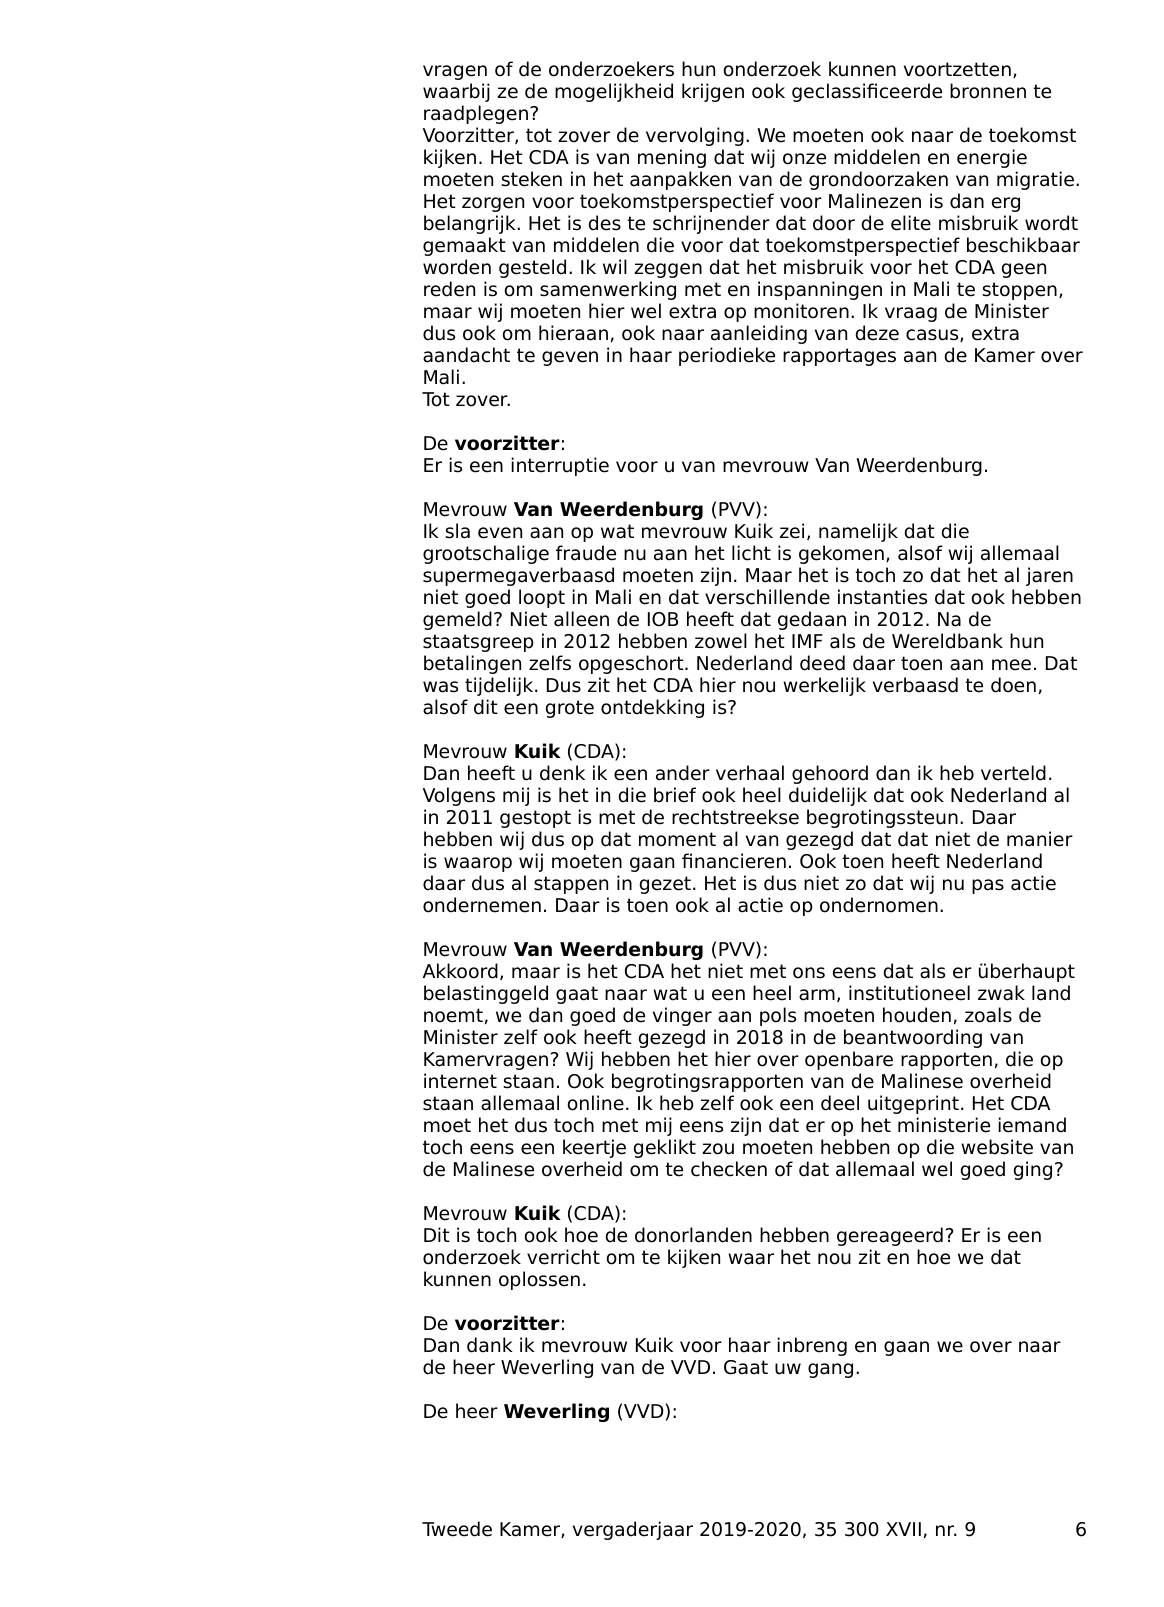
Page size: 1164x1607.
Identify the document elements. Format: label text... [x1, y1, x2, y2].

text Dan heeft u denk ik een ander verhaal gehoord dan ik heb verteld. Volgens mij is het in die brief ook heel duidelijk dat ook Nederland al in 2011 gestopt is met de rechtstreekse begrotingssteun. Daar hebben wij dus op dat moment al van gezegd dat dat niet de manier is waarop wij moeten gaan financieren. Ook toen heeft Nederland daar dus al stappen in gezet. Het is dus niet zo dat wij nu pas actie ondernemen. Daar is toen ook al actie op ondernomen. [422, 763, 1087, 917]
text Dan dank ik mevrouw Kuik voor haar inbreng en gaan we over naar de heer Weverling van de VVD. Gaat uw gang. [422, 1335, 1087, 1379]
text vragen of de onderzoekers hun onderzoek kunnen voortzetten, waarbij ze de mogelijkheid krijgen ook geclassificeerde bronnen te raadplegen? [422, 59, 1087, 125]
text Mevrouw Van Weerdenburg (PVV): [422, 939, 1087, 961]
text Dit is toch ook hoe de donorlanden hebben gereageerd? Er is een onderzoek verricht om te kijken waar het nou zit en hoe we dat kunnen oplossen. [422, 1225, 1087, 1291]
text Akkoord, maar is het CDA het niet met ons eens dat als er überhaupt belastinggeld gaat naar wat u een heel arm, institutioneel zwak land noemt, we dan goed de vinger aan pols moeten houden, zoals de Minister zelf ook heeft gezegd in 2018 in de beantwoording van Kamervragen? Wij hebben het hier over openbare rapporten, die op internet staan. Ook begrotingsrapporten van de Malinese overheid staan allemaal online. Ik heb zelf ook een deel uitgeprint. Het CDA moet het dus toch met mij eens zijn dat er op het ministerie iemand toch eens een keertje geklikt zou moeten hebben op die website van de Malinese overheid om te checken of dat allemaal wel goed ging? [422, 961, 1087, 1181]
text De voorzitter: [422, 433, 1087, 455]
text De voorzitter: [422, 1313, 1087, 1335]
text Tot zover. [422, 389, 1087, 411]
text Voorzitter, tot zover de vervolging. We moeten ook naar de toekomst kijken. Het CDA is van mening dat wij onze middelen en energie moeten steken in het aanpakken van de grondoorzaken van migratie. Het zorgen voor toekomstperspectief voor Malinezen is dan erg belangrijk. Het is des te schrijnender dat door de elite misbruik wordt gemaakt van middelen die voor dat toekomstperspectief beschikbaar worden gesteld. Ik wil zeggen dat het misbruik voor het CDA geen reden is om samenwerking met en inspanningen in Mali te stoppen, maar wij moeten hier wel extra op monitoren. Ik vraag de Minister dus ook om hieraan, ook naar aanleiding van deze casus, extra aandacht te geven in haar periodieke rapportages aan de Kamer over Mali. [422, 125, 1087, 389]
text Ik sla even aan op wat mevrouw Kuik zei, namelijk dat die grootschalige fraude nu aan het licht is gekomen, alsof wij allemaal supermegaverbaasd moeten zijn. Maar het is toch zo dat het al jaren niet goed loopt in Mali en dat verschillende instanties dat ook hebben gemeld? Niet alleen de IOB heeft dat gedaan in 2012. Na de staatsgreep in 2012 hebben zowel het IMF als de Wereldbank hun betalingen zelfs opgeschort. Nederland deed daar toen aan mee. Dat was tijdelijk. Dus zit het CDA hier nou werkelijk verbaasd te doen, alsof dit een grote ontdekking is? [422, 521, 1087, 719]
text Mevrouw Van Weerdenburg (PVV): [422, 499, 1087, 521]
text Er is een interruptie voor u van mevrouw Van Weerdenburg. [422, 455, 1087, 477]
text De heer Weverling (VVD): [422, 1401, 1087, 1423]
text Mevrouw Kuik (CDA): [422, 741, 1087, 763]
text Mevrouw Kuik (CDA): [422, 1203, 1087, 1225]
